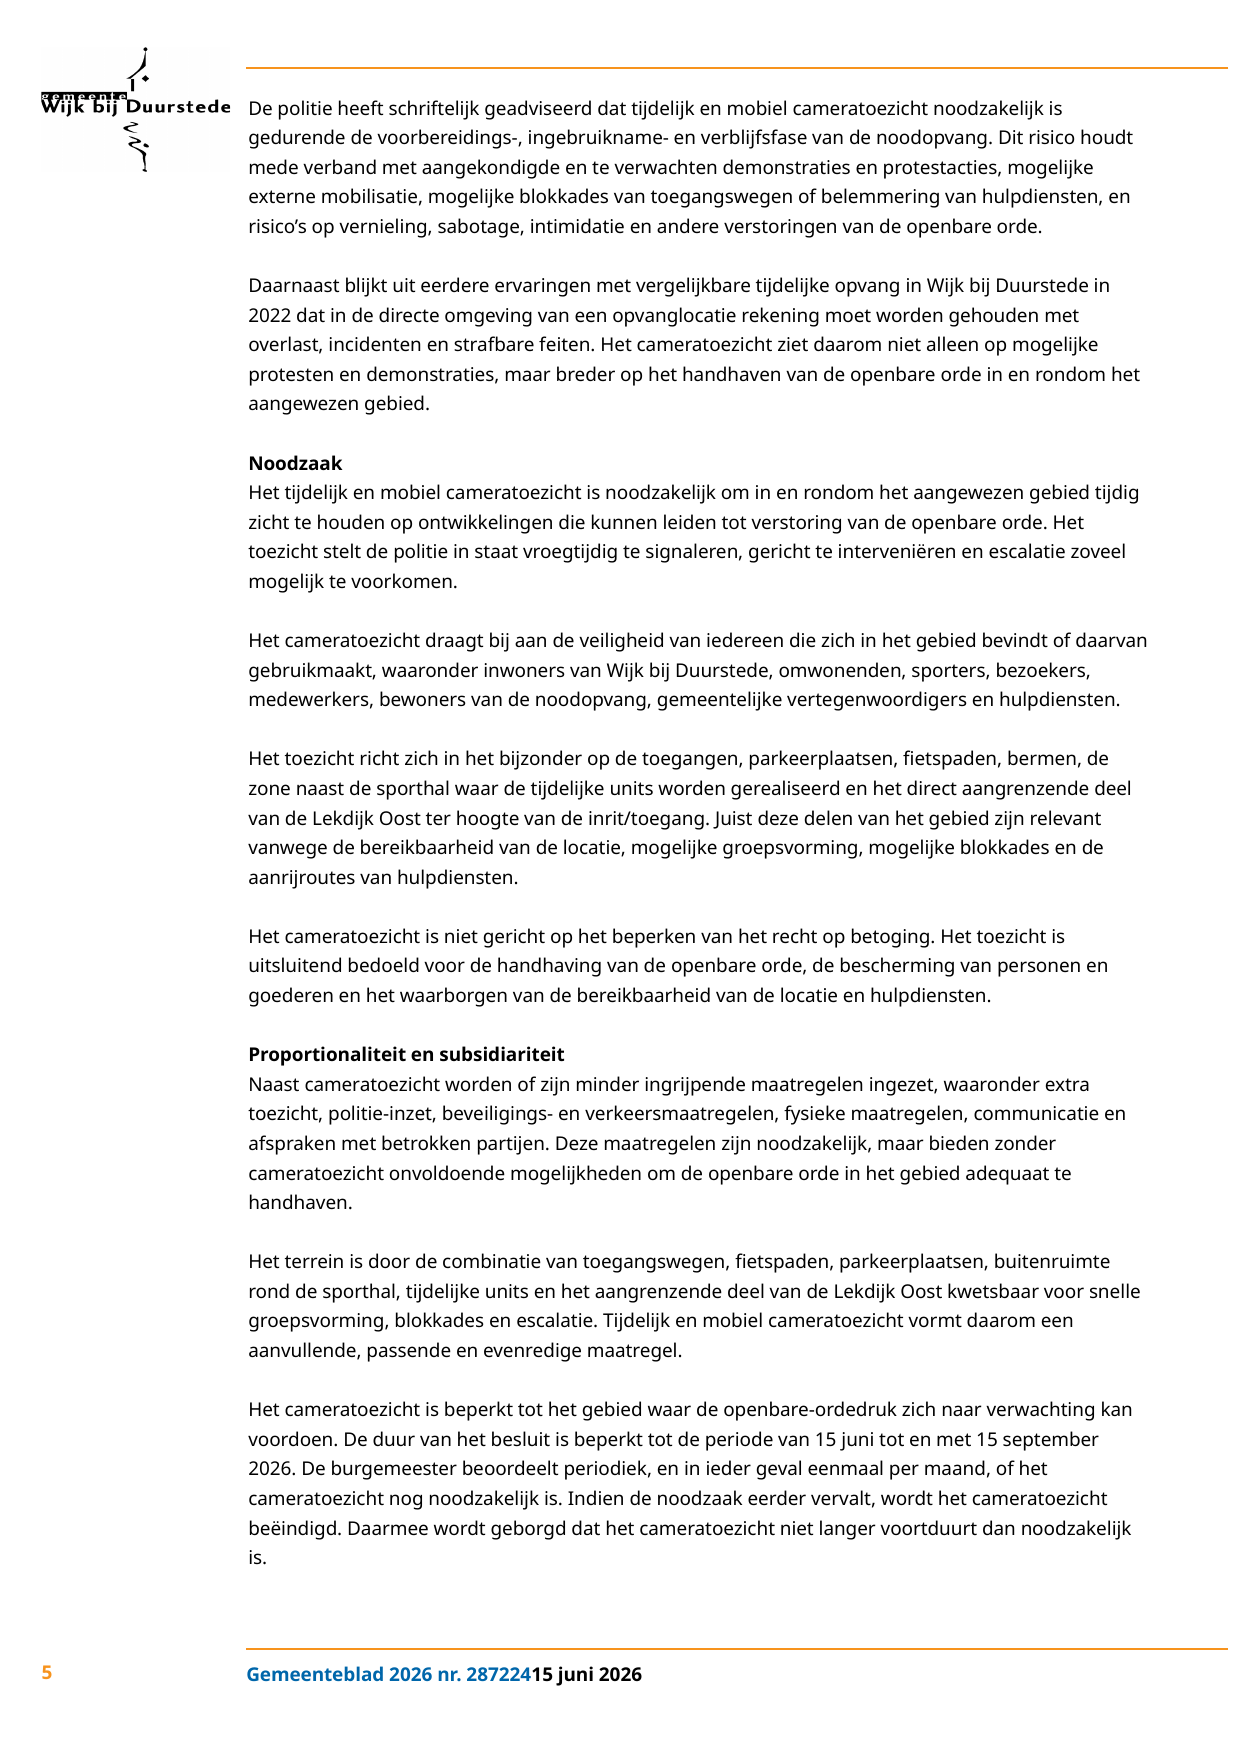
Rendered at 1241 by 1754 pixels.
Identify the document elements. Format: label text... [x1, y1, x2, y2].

text De politie heeft schriftelijk geadviseerd dat tijdelijk en mobiel cameratoezicht noodzakelijk is gedurende de voorbereidings-, ingebruikname- en verblijfsfase van de noodopvang. Dit risico houdt mede verband met aangekondigde en te verwachten demonstraties en protestacties, mogelijke externe mobilisatie, mogelijke blokkades van toegangswegen of belemmering van hulpdiensten, en risico’s op vernieling, sabotage, intimidatie en andere verstoringen van de openbare orde. [248, 95, 1152, 239]
text Het cameratoezicht is niet gericht op het beperken van het recht op betoging. Het toezicht is uitsluitend bedoeld voor de handhaving van de openbare orde, de bescherming van personen en goederen en het waarborgen van de bereikbaarheid van de locatie en hulpdiensten. [248, 923, 1152, 1008]
text Daarnaast blijkt uit eerdere ervaringen met vergelijkbare tijdelijke opvang in Wijk bij Duurstede in 2022 dat in de directe omgeving van een opvanglocatie rekening moet worden gehouden met overlast, incidenten en strafbare feiten. Het cameratoezicht ziet daarom niet alleen op mogelijke protesten en demonstraties, maar breder op het handhaven van de openbare orde in en rondom het aangewezen gebied. [248, 272, 1152, 416]
text Het toezicht richt zich in het bijzonder op de toegangen, parkeerplaatsen, fietspaden, bermen, de zone naast de sporthal waar de tijdelijke units worden gerealiseerd en het direct aangrenzende deel van de Lekdijk Oost ter hoogte van de inrit/toegang. Juist deze delen van het gebied zijn relevant vanwege de bereikbaarheid van de locatie, mogelijke groepsvorming, mogelijke blokkades en de aanrijroutes van hulpdiensten. [248, 746, 1152, 890]
text Proportionaliteit en subsidiariteit [248, 1041, 1152, 1067]
text Noodzaak [248, 450, 1152, 476]
text Het tijdelijk en mobiel cameratoezicht is noodzakelijk om in en rondom het aangewezen gebied tijdig zicht te houden op ontwikkelingen die kunnen leiden tot verstoring van de openbare orde. Het toezicht stelt de politie in staat vroegtijdig te signaleren, gericht te interveniëren en escalatie zoveel mogelijk te voorkomen. [248, 479, 1152, 594]
text Het terrein is door de combinatie van toegangswegen, fietspaden, parkeerplaatsen, buitenruimte rond de sporthal, tijdelijke units en het aangrenzende deel van de Lekdijk Oost kwetsbaar voor snelle groepsvorming, blokkades en escalatie. Tijdelijk en mobiel cameratoezicht vormt daarom een aanvullende, passende en evenredige maatregel. [248, 1248, 1152, 1363]
text Naast cameratoezicht worden of zijn minder ingrijpende maatregelen ingezet, waaronder extra toezicht, politie-inzet, beveiligings- en verkeersmaatregelen, fysieke maatregelen, communicatie en afspraken met betrokken partijen. Deze maatregelen zijn noodzakelijk, maar bieden zonder cameratoezicht onvoldoende mogelijkheden om de openbare orde in het gebied adequaat te handhaven. [248, 1071, 1152, 1215]
text Het cameratoezicht is beperkt tot het gebied waar de openbare-ordedruk zich naar verwachting kan voordoen. De duur van het besluit is beperkt tot de periode van 15 juni tot en met 15 september 2026. De burgemeester beoordeelt periodiek, en in ieder geval eenmaal per maand, of het cameratoezicht nog noodzakelijk is. Indien de noodzaak eerder vervalt, wordt het cameratoezicht beëindigd. Daarmee wordt geborgd dat het cameratoezicht niet langer voortduurt dan noodzakelijk is. [248, 1396, 1152, 1570]
picture [41, 47, 231, 172]
text Het cameratoezicht draagt bij aan de veiligheid van iedereen die zich in het gebied bevindt of daarvan gebruikmaakt, waaronder inwoners van Wijk bij Duurstede, omwonenden, sporters, bezoekers, medewerkers, bewoners van de noodopvang, gemeentelijke vertegenwoordigers en hulpdiensten. [248, 627, 1152, 712]
